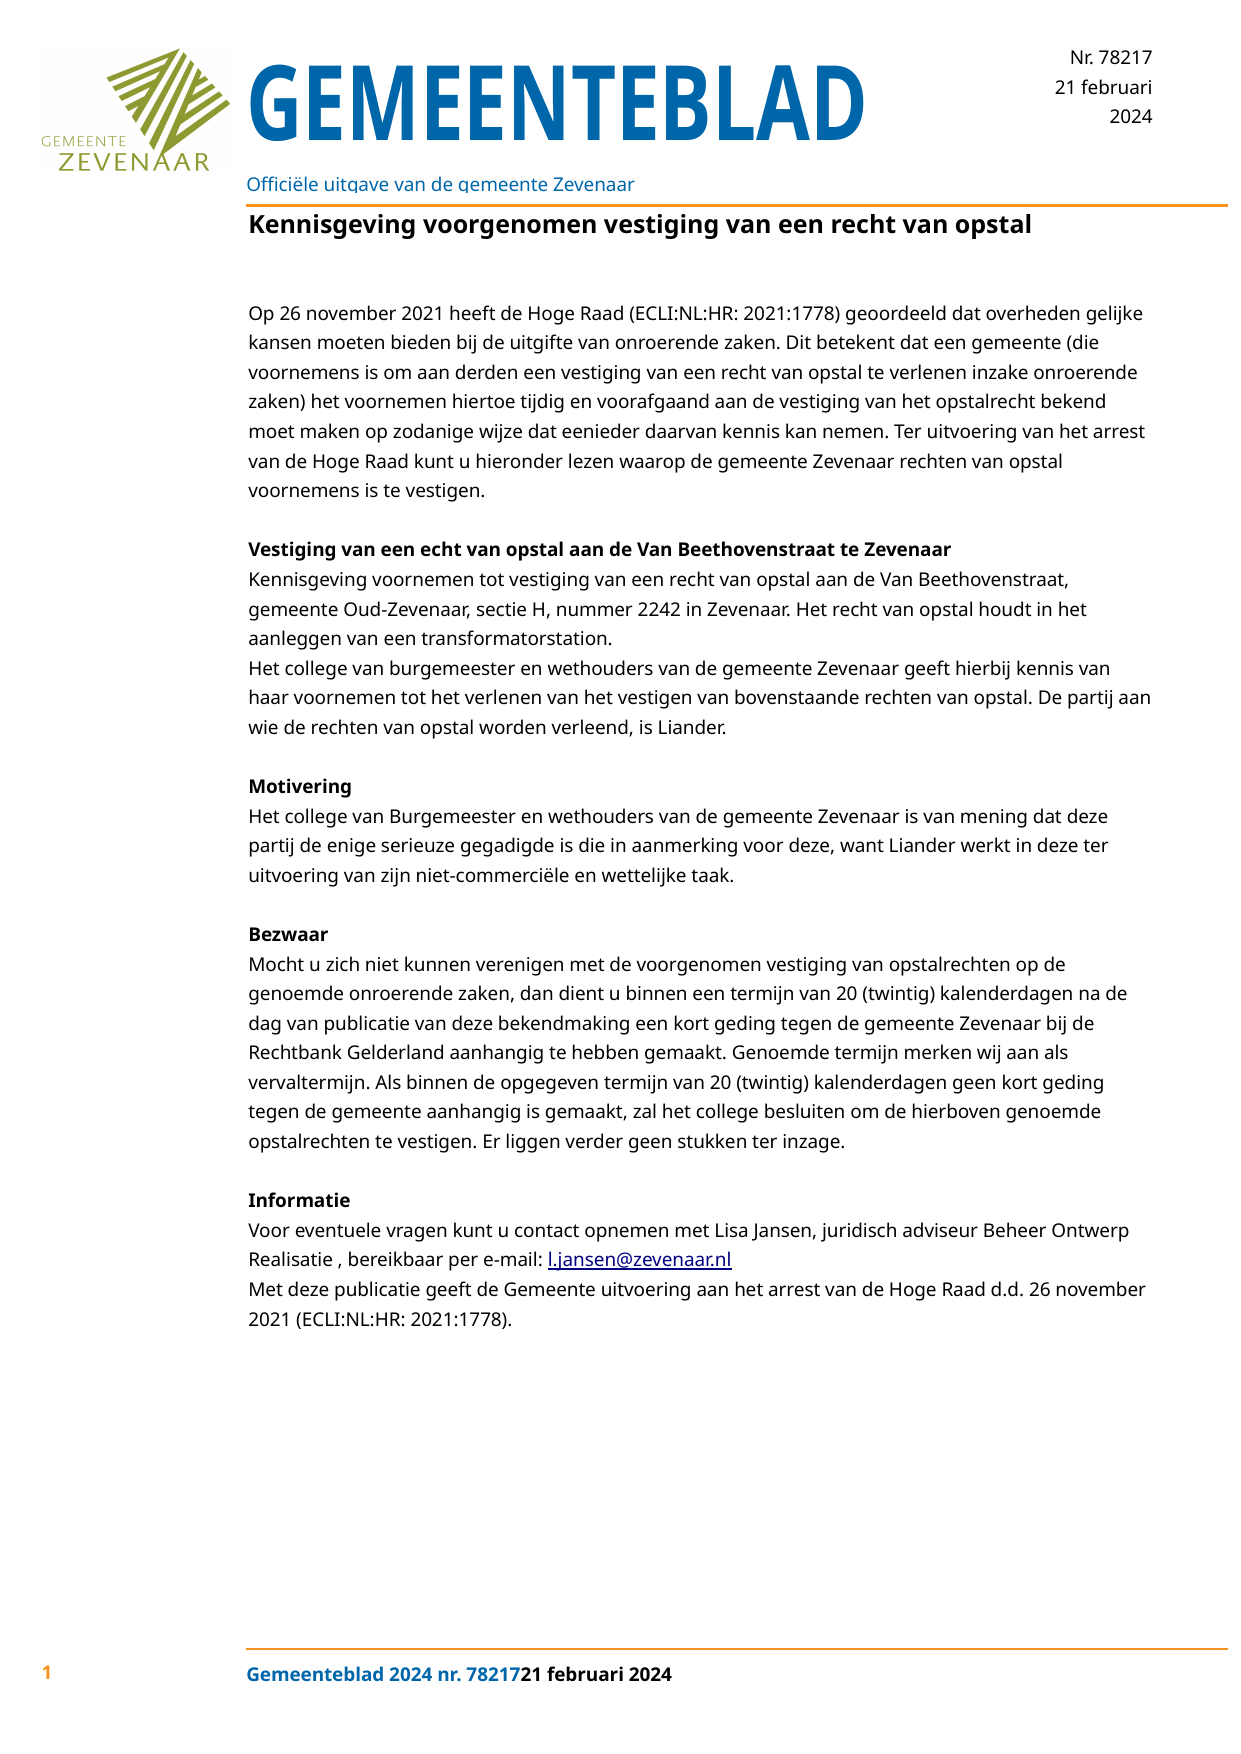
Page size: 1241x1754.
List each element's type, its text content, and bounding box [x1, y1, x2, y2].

text Kennisgeving voornemen tot vestiging van een recht van opstal aan de Van Beethovenstraat, gemeente Oud-Zevenaar, sectie H, nummer 2242 in Zevenaar. Het recht van opstal houdt in het aanleggen van een transformatorstation. [248, 566, 1152, 651]
text Op 26 november 2021 heeft de Hoge Raad (ECLI:NL:HR: 2021:1778) geoordeeld dat overheden gelijke kansen moeten bieden bij de uitgifte van onroerende zaken. Dit betekent dat een gemeente (die voornemens is om aan derden een vestiging van een recht van opstal te verlenen inzake onroerende zaken) het voornemen hiertoe tijdig en voorafgaand aan de vestiging van het opstalrecht bekend moet maken op zodanige wijze dat eenieder daarvan kennis kan nemen. Ter uitvoering van het arrest van de Hoge Raad kunt u hieronder lezen waarop de gemeente Zevenaar rechten van opstal voornemens is te vestigen. [248, 300, 1152, 503]
text Informatie [248, 1187, 1152, 1213]
text Met deze publicatie geeft de Gemeente uitvoering aan het arrest van de Hoge Raad d.d. 26 november 2021 (ECLI:NL:HR: 2021:1778). [248, 1276, 1152, 1331]
text Het college van Burgemeester en wethouders van de gemeente Zevenaar is van mening dat deze partij de enige serieuze gegadigde is die in aanmerking voor deze, want Liander werkt in deze ter uitvoering van zijn niet-commerciële en wettelijke taak. [248, 803, 1152, 888]
text Voor eventuele vragen kunt u contact opnemen met Lisa Jansen, juridisch adviseur Beheer Ontwerp Realisatie , bereikbaar per e-mail: l.jansen@zevenaar.nl [248, 1217, 1152, 1272]
text Motivering [248, 773, 1152, 799]
text Vestiging van een echt van opstal aan de Van Beethovenstraat te Zevenaar [248, 537, 1152, 562]
picture [41, 47, 231, 172]
text Mocht u zich niet kunnen verenigen met de voorgenomen vestiging van opstalrechten op de genoemde onroerende zaken, dan dient u binnen een termijn van 20 (twintig) kalenderdagen na de dag van publicatie van deze bekendmaking een kort geding tegen de gemeente Zevenaar bij de Rechtbank Gelderland aanhangig te hebben gemaakt. Genoemde termijn merken wij aan als vervaltermijn. Als binnen de opgegeven termijn van 20 (twintig) kalenderdagen geen kort geding tegen de gemeente aanhangig is gemaakt, zal het college besluiten om de hierboven genoemde opstalrechten te vestigen. Er liggen verder geen stukken ter inzage. [248, 951, 1152, 1154]
text Kennisgeving voorgenomen vestiging van een recht van opstal [248, 207, 1152, 241]
text Het college van burgemeester en wethouders van de gemeente Zevenaar geeft hierbij kennis van haar voornemen tot het verlenen van het vestigen van bovenstaande rechten van opstal. De partij aan wie de rechten van opstal worden verleend, is Liander. [248, 655, 1152, 740]
text Bezwaar [248, 921, 1152, 947]
